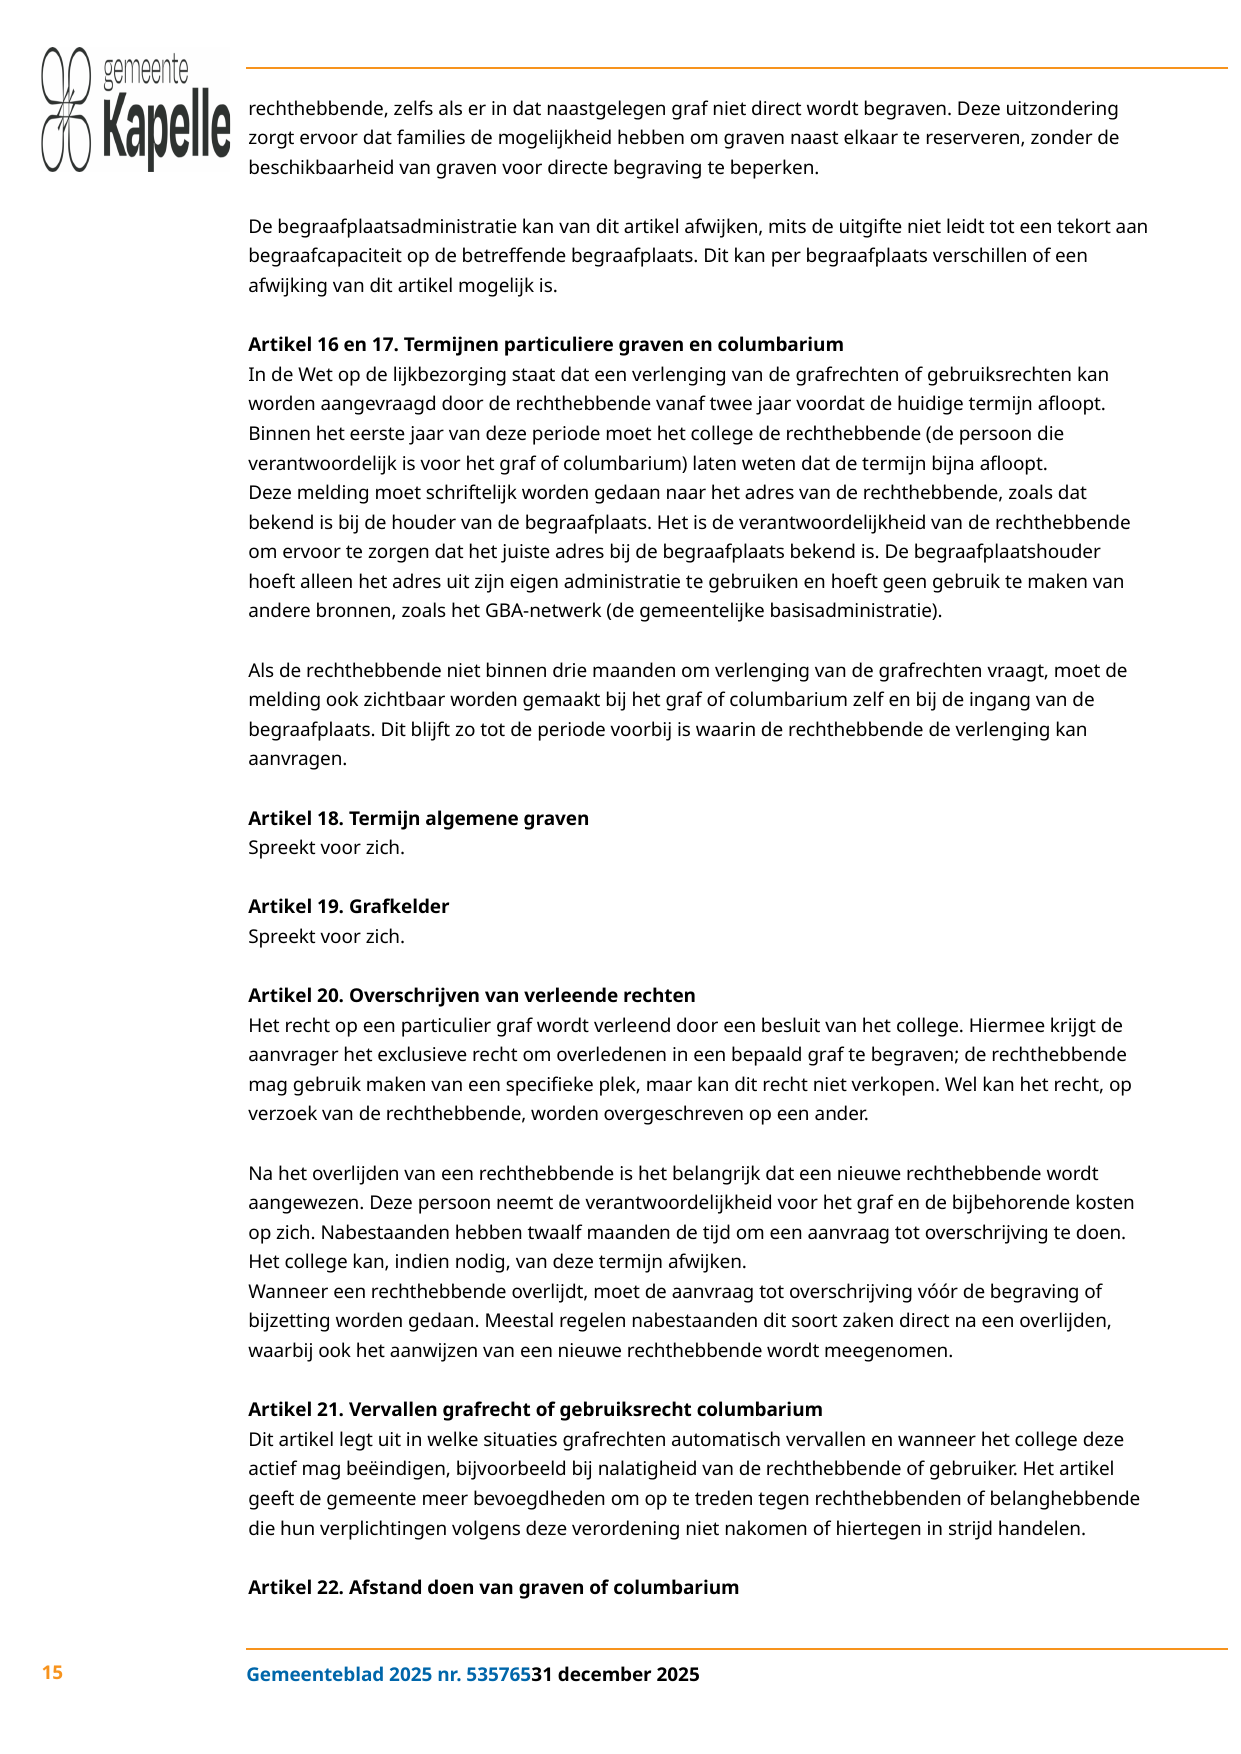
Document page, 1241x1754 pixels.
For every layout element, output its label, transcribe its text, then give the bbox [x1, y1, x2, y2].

text Het recht op een particulier graf wordt verleend door een besluit van het college. Hiermee krijgt de aanvrager het exclusieve recht om overledenen in een bepaald graf te begraven; de rechthebbende mag gebruik maken van een specifieke plek, maar kan dit recht niet verkopen. Wel kan het recht, op verzoek van de rechthebbende, worden overgeschreven op een ander. [248, 1012, 1152, 1126]
text Artikel 18. Termijn algemene graven [248, 805, 1152, 831]
text Spreekt voor zich. [248, 834, 1152, 860]
text In de Wet op de lijkbezorging staat dat een verlenging van de grafrechten of gebruiksrechten kan worden aangevraagd door de rechthebbende vanaf twee jaar voordat de huidige termijn afloopt. [248, 361, 1152, 416]
text Na het overlijden van een rechthebbende is het belangrijk dat een nieuwe rechthebbende wordt aangewezen. Deze persoon neemt de verantwoordelijkheid voor het graf en de bijbehorende kosten op zich. Nabestaanden hebben twaalf maanden de tijd om een aanvraag tot overschrijving te doen. Het college kan, indien nodig, van deze termijn afwijken. [248, 1160, 1152, 1274]
picture [41, 47, 231, 172]
text Artikel 21. Vervallen grafrecht of gebruiksrecht columbarium [248, 1396, 1152, 1422]
text Als de rechthebbende niet binnen drie maanden om verlenging van de grafrechten vraagt, moet de melding ook zichtbaar worden gemaakt bij het graf of columbarium zelf en bij de ingang van de begraafplaats. Dit blijft zo tot de periode voorbij is waarin de rechthebbende de verlenging kan aanvragen. [248, 657, 1152, 771]
text Artikel 22. Afstand doen van graven of columbarium [248, 1574, 1152, 1600]
text Artikel 19. Grafkelder [248, 893, 1152, 919]
text De begraafplaatsadministratie kan van dit artikel afwijken, mits de uitgifte niet leidt tot een tekort aan begraafcapaciteit op de betreffende begraafplaats. Dit kan per begraafplaats verschillen of een afwijking van dit artikel mogelijk is. [248, 213, 1152, 298]
text Binnen het eerste jaar van deze periode moet het college de rechthebbende (de persoon die verantwoordelijk is voor het graf of columbarium) laten weten dat de termijn bijna afloopt. [248, 420, 1152, 476]
text Artikel 20. Overschrijven van verleende rechten [248, 982, 1152, 1008]
text rechthebbende, zelfs als er in dat naastgelegen graf niet direct wordt begraven. Deze uitzondering zorgt ervoor dat families de mogelijkheid hebben om graven naast elkaar te reserveren, zonder de beschikbaarheid van graven voor directe begraving te beperken. [248, 95, 1152, 180]
text Dit artikel legt uit in welke situaties grafrechten automatisch vervallen en wanneer het college deze actief mag beëindigen, bijvoorbeeld bij nalatigheid van de rechthebbende of gebruiker. Het artikel geeft de gemeente meer bevoegdheden om op te treden tegen rechthebbenden of belanghebbende die hun verplichtingen volgens deze verordening niet nakomen of hiertegen in strijd handelen. [248, 1426, 1152, 1541]
text Wanneer een rechthebbende overlijdt, moet de aanvraag tot overschrijving vóór de begraving of bijzetting worden gedaan. Meestal regelen nabestaanden dit soort zaken direct na een overlijden, waarbij ook het aanwijzen van een nieuwe rechthebbende wordt meegenomen. [248, 1278, 1152, 1363]
text Spreekt voor zich. [248, 923, 1152, 949]
text Deze melding moet schriftelijk worden gedaan naar het adres van de rechthebbende, zoals dat bekend is bij de houder van de begraafplaats. Het is de verantwoordelijkheid van de rechthebbende om ervoor te zorgen dat het juiste adres bij de begraafplaats bekend is. De begraafplaatshouder hoeft alleen het adres uit zijn eigen administratie te gebruiken en hoeft geen gebruik te maken van andere bronnen, zoals het GBA-netwerk (de gemeentelijke basisadministratie). [248, 479, 1152, 623]
text Artikel 16 en 17. Termijnen particuliere graven en columbarium [248, 331, 1152, 357]
